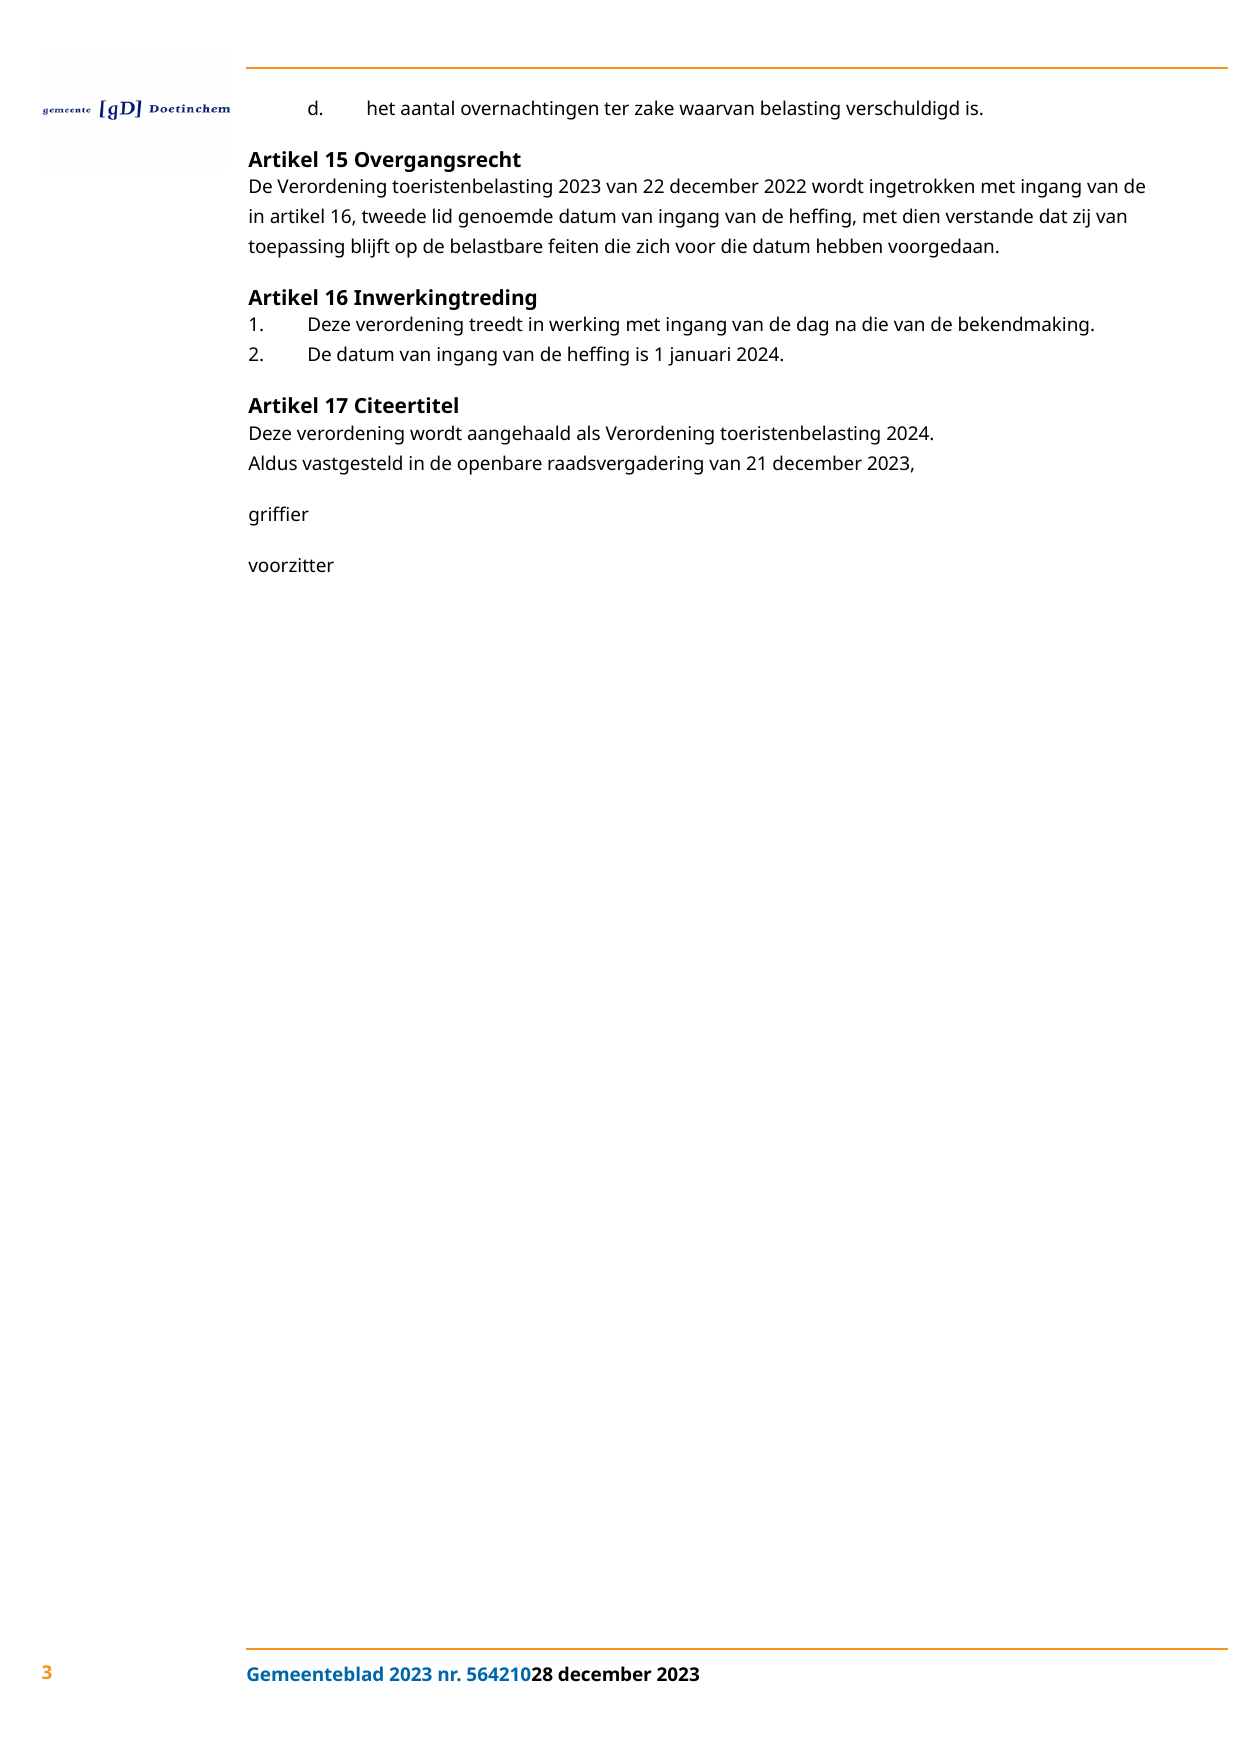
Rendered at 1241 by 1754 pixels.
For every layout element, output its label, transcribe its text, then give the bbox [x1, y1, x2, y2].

text Artikel 15 Overgangsrecht [248, 145, 1152, 174]
text Artikel 16 Inwerkingtreding [248, 283, 1152, 312]
text griffier [248, 501, 1152, 527]
text Aldus vastgesteld in de openbare raadsvergadering van 21 december 2023, [248, 450, 1152, 475]
list De datum van ingang van de heffing is 1 januari 2024. [248, 341, 1152, 367]
text De Verordening toeristenbelasting 2023 van 22 december 2022 wordt ingetrokken met ingang van de in artikel 16, tweede lid genoemde datum van ingang van de heffing, met dien verstande dat zij van toepassing blijft op de belastbare feiten die zich voor die datum hebben voorgedaan. [248, 174, 1152, 258]
list het aantal overnachtingen ter zake waarvan belasting verschuldigd is. [307, 95, 1152, 121]
text Artikel 17 Citeertitel [248, 392, 1152, 420]
text Deze verordening wordt aangehaald als Verordening toeristenbelasting 2024. [248, 420, 1152, 446]
text voorzitter [248, 553, 1152, 578]
list Deze verordening treedt in werking met ingang van de dag na die van de bekendmaking. [248, 312, 1152, 337]
picture [41, 47, 231, 172]
